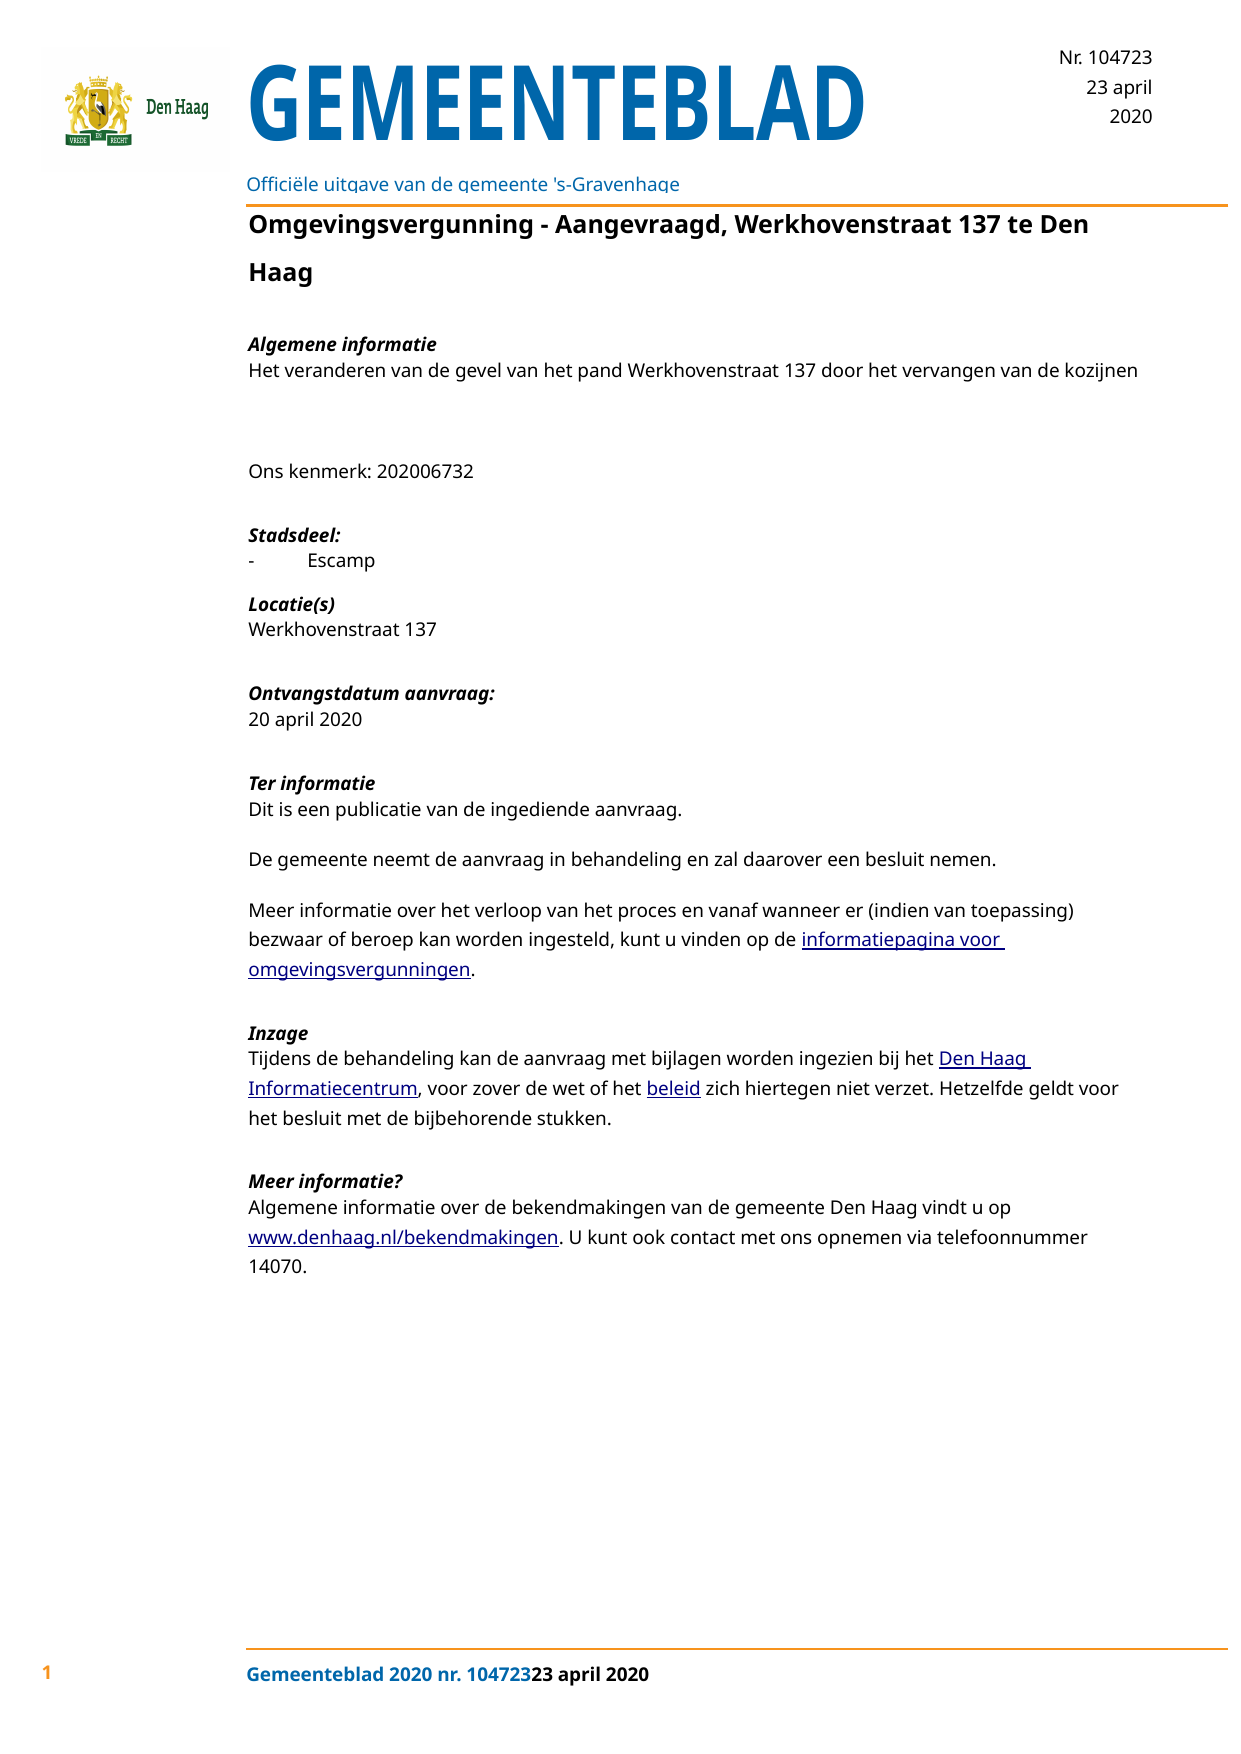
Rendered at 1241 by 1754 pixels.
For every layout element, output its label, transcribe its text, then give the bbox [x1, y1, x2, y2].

text Stadsdeel: [248, 522, 1152, 548]
text Werkhovenstraat 137 [248, 617, 1152, 642]
list Escamp [248, 548, 1152, 573]
text Omgevingsvergunning - Aangevraagd, Werkhovenstraat 137 te Den Haag [248, 207, 1152, 288]
text Het veranderen van de gevel van het pand Werkhovenstraat 137 door het vervangen van de kozijnen [248, 357, 1152, 383]
text Algemene informatie [248, 331, 1152, 357]
text De gemeente neemt de aanvraag in behandeling en zal daarover een besluit nemen. [248, 846, 1152, 872]
text Algemene informatie over de bekendmakingen van de gemeente Den Haag vindt u op www.denhaag.nl/bekendmakingen. U kunt ook contact met ons opnemen via telefoonnummer 14070. [248, 1194, 1152, 1279]
text Ons kenmerk: 202006732 [248, 458, 1152, 484]
text 20 april 2020 [248, 706, 1152, 732]
text Inzage [248, 1020, 1152, 1046]
text Meer informatie over het verloop van het proces en vanaf wanneer er (indien van toepassing) bezwaar of beroep kan worden ingesteld, kunt u vinden op de informatiepagina voor omgevingsvergunningen. [248, 897, 1152, 982]
picture [41, 47, 231, 172]
text Meer informatie? [248, 1169, 1152, 1194]
text Ter informatie [248, 770, 1152, 796]
text Locatie(s) [248, 591, 1152, 617]
text Tijdens de behandeling kan de aanvraag met bijlagen worden ingezien bij het Den Haag Informatiecentrum, voor zover de wet of het beleid zich hiertegen niet verzet. Hetzelfde geldt voor het besluit met de bijbehorende stukken. [248, 1046, 1152, 1131]
text Dit is een publicatie van de ingediende aanvraag. [248, 796, 1152, 822]
text Ontvangstdatum aanvraag: [248, 681, 1152, 706]
